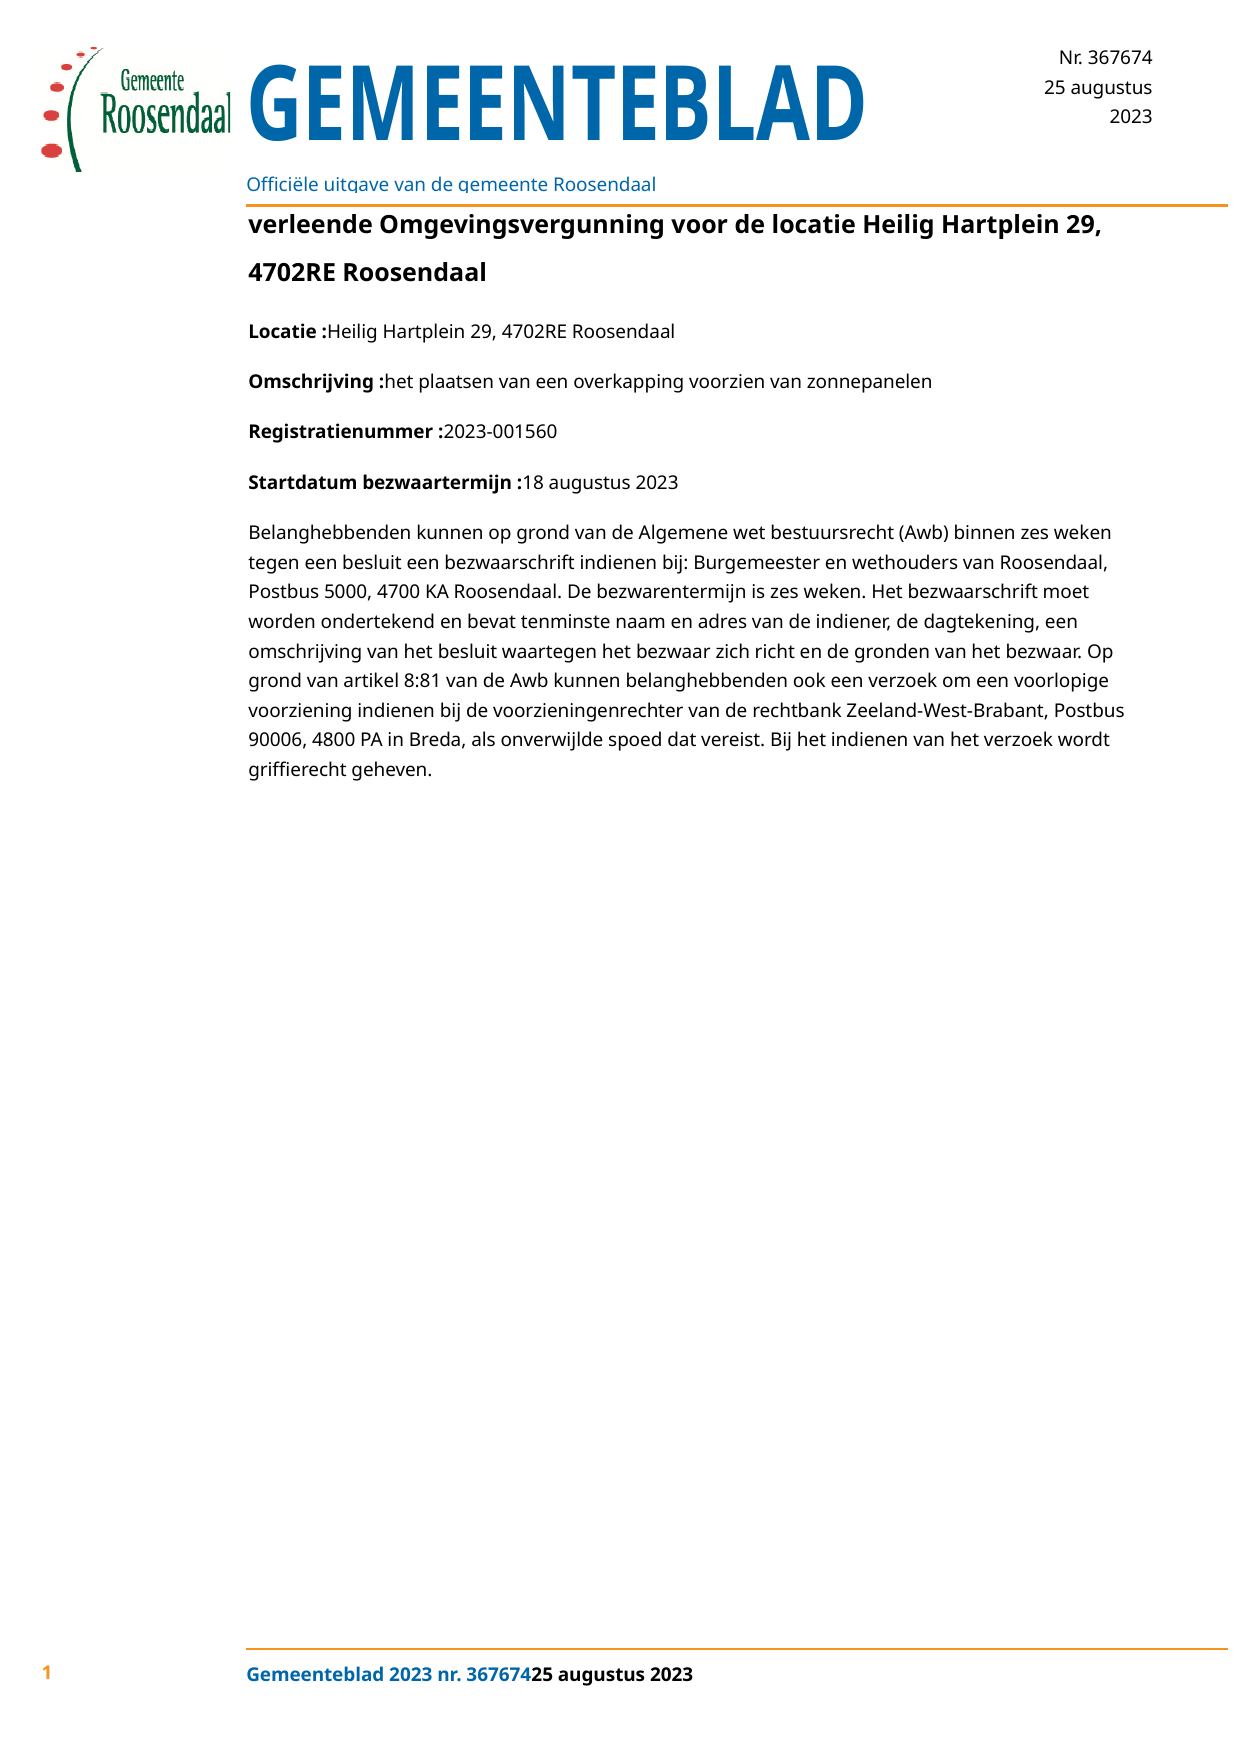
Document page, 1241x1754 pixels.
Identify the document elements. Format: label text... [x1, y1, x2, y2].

text Locatie :Heilig Hartplein 29, 4702RE Roosendaal [248, 318, 1152, 344]
text Belanghebbenden kunnen op grond van de Algemene wet bestuursrecht (Awb) binnen zes weken tegen een besluit een bezwaarschrift indienen bij: Burgemeester en wethouders van Roosendaal, Postbus 5000, 4700 KA Roosendaal. De bezwarentermijn is zes weken. Het bezwaarschrift moet worden ondertekend en bevat tenminste naam en adres van de indiener, de dagtekening, een omschrijving van het besluit waartegen het bezwaar zich richt en de gronden van het bezwaar. Op grond van artikel 8:81 van de Awb kunnen belanghebbenden ook een verzoek om een voorlopige voorziening indienen bij de voorzieningenrechter van de rechtbank Zeeland-West-Brabant, Postbus 90006, 4800 PA in Breda, als onverwijlde spoed dat vereist. Bij het indienen van het verzoek wordt griffierecht geheven. [248, 519, 1152, 782]
text Registratienummer :2023-001560 [248, 419, 1152, 444]
text verleende Omgevingsvergunning voor de locatie Heilig Hartplein 29, 4702RE Roosendaal [248, 207, 1152, 288]
text Omschrijving :het plaatsen van een overkapping voorzien van zonnepanelen [248, 368, 1152, 394]
picture [41, 47, 231, 172]
text Startdatum bezwaartermijn :18 augustus 2023 [248, 469, 1152, 495]
